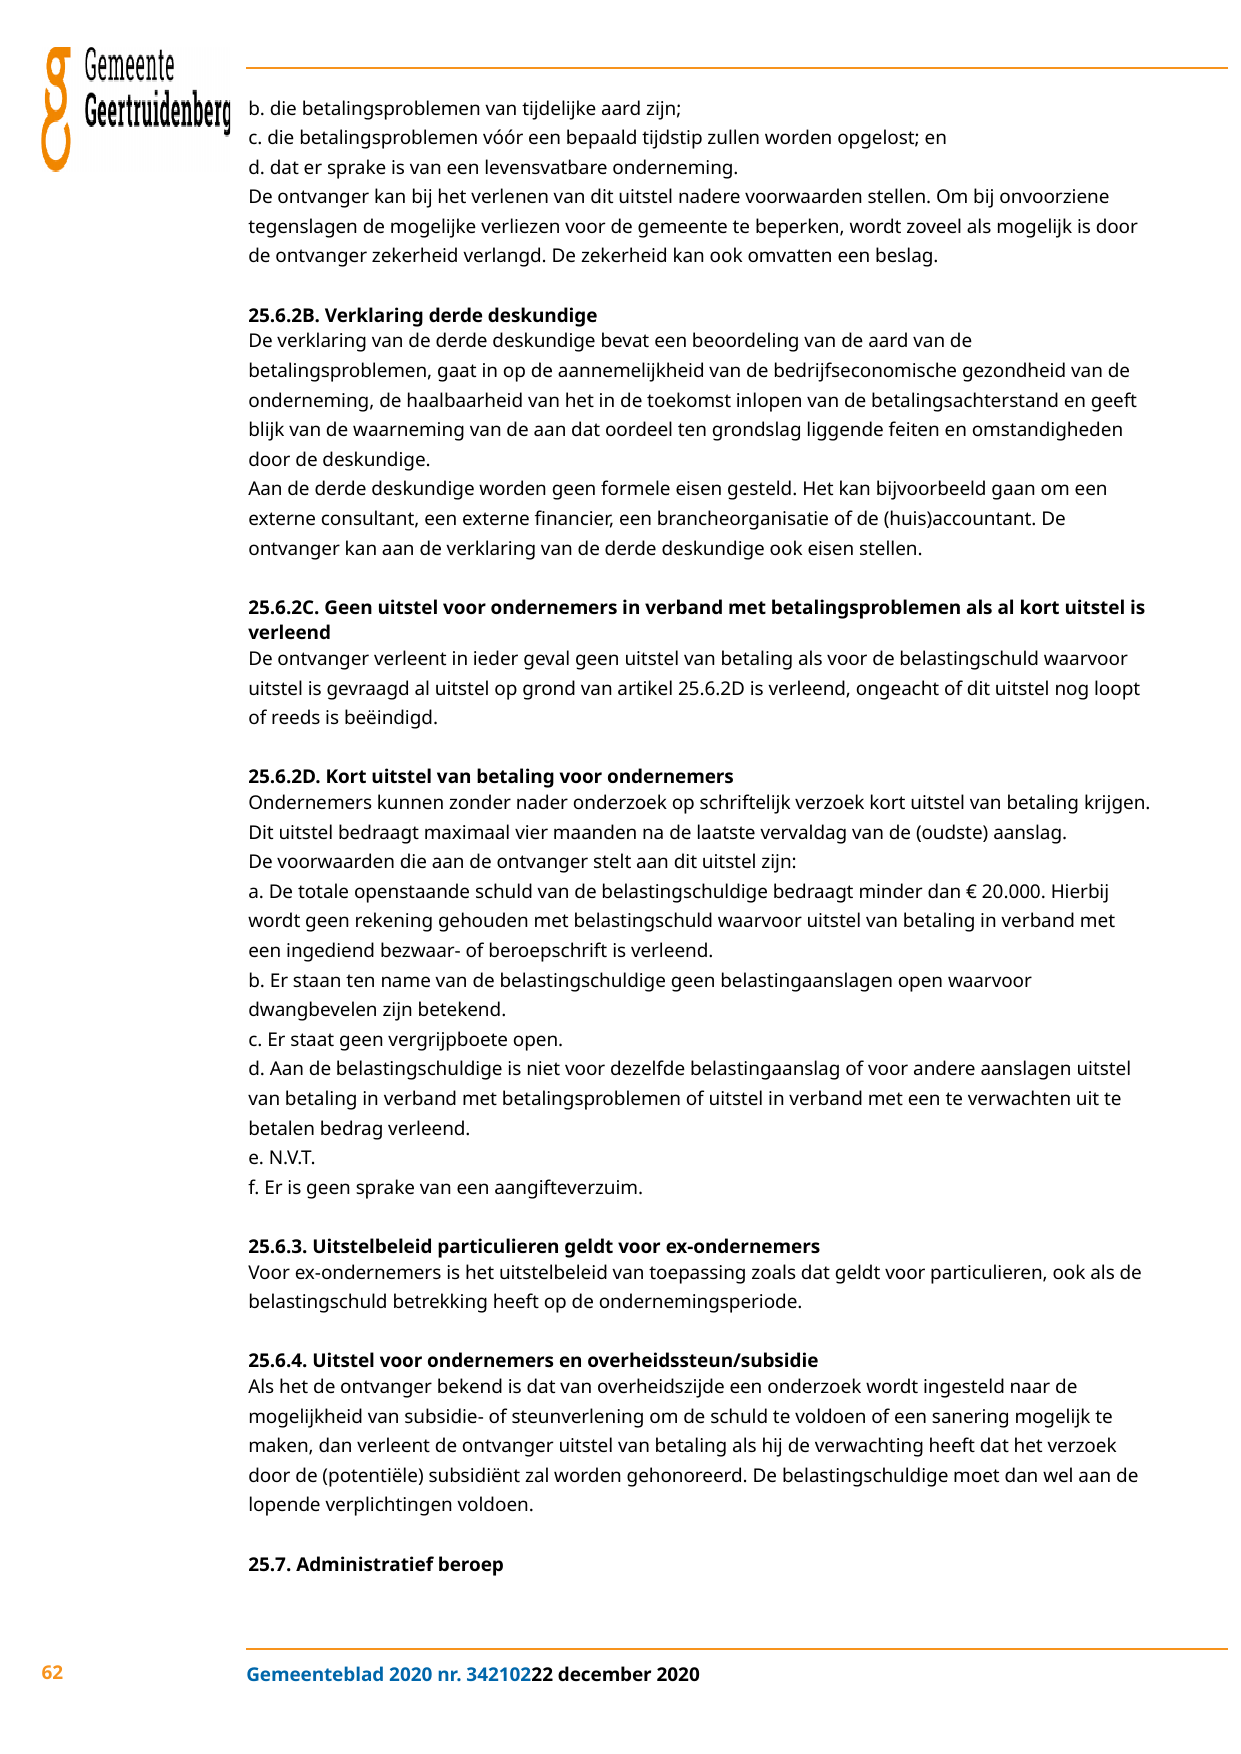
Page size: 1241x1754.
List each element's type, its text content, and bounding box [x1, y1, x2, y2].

text Ondernemers kunnen zonder nader onderzoek op schriftelijk verzoek kort uitstel van betaling krijgen. Dit uitstel bedraagt maximaal vier maanden na de laatste vervaldag van de (oudste) aanslag. [248, 789, 1152, 845]
text Als het de ontvanger bekend is dat van overheidszijde een onderzoek wordt ingesteld naar de mogelijkheid van subsidie- of steunverlening om de schuld te voldoen of een sanering mogelijk te maken, dan verleent de ontvanger uitstel van betaling als hij de verwachting heeft dat het verzoek door de (potentiële) subsidiënt zal worden gehonoreerd. De belastingschuldige moet dan wel aan de lopende verplichtingen voldoen. [248, 1373, 1152, 1517]
picture [41, 47, 231, 172]
text De ontvanger verleent in ieder geval geen uitstel van betaling als voor de belastingschuld waarvoor uitstel is gevraagd al uitstel op grond van artikel 25.6.2D is verleend, ongeacht of dit uitstel nog loopt of reeds is beëindigd. [248, 645, 1152, 730]
text De verklaring van de derde deskundige bevat een beoordeling van de aard van de betalingsproblemen, gaat in op de aannemelijkheid van de bedrijfseconomische gezondheid van de onderneming, de haalbaarheid van het in de toekomst inlopen van de betalingsachterstand en geeft blijk van de waarneming van de aan dat oordeel ten grondslag liggende feiten en omstandigheden door de deskundige. [248, 328, 1152, 472]
text De voorwaarden die aan de ontvanger stelt aan dit uitstel zijn: [248, 848, 1152, 874]
text Voor ex-ondernemers is het uitstelbeleid van toepassing zoals dat geldt voor particulieren, ook als de belastingschuld betrekking heeft op de ondernemingsperiode. [248, 1259, 1152, 1314]
text 25.6.2C. Geen uitstel voor ondernemers in verband met betalingsproblemen als al kort uitstel is verleend [248, 594, 1152, 645]
text e. N.V.T. [248, 1144, 1152, 1170]
text b. Er staan ten name van de belastingschuldige geen belastingaanslagen open waarvoor dwangbevelen zijn betekend. [248, 967, 1152, 1022]
text f. Er is geen sprake van een aangifteverzuim. [248, 1174, 1152, 1200]
text a. De totale openstaande schuld van de belastingschuldige bedraagt minder dan € 20.000. Hierbij wordt geen rekening gehouden met belastingschuld waarvoor uitstel van betaling in verband met een ingediend bezwaar- of beroepschrift is verleend. [248, 878, 1152, 963]
text 25.7. Administratief beroep [248, 1551, 1152, 1577]
text b. die betalingsproblemen van tijdelijke aard zijn; [248, 95, 1152, 121]
text 25.6.2B. Verklaring derde deskundige [248, 302, 1152, 328]
text d. Aan de belastingschuldige is niet voor dezelfde belastingaanslag of voor andere aanslagen uitstel van betaling in verband met betalingsproblemen of uitstel in verband met een te verwachten uit te betalen bedrag verleend. [248, 1056, 1152, 1141]
text Aan de derde deskundige worden geen formele eisen gesteld. Het kan bijvoorbeeld gaan om een externe consultant, een externe financier, een brancheorganisatie of de (huis)accountant. De ontvanger kan aan de verklaring van de derde deskundige ook eisen stellen. [248, 476, 1152, 560]
text 25.6.4. Uitstel voor ondernemers en overheidssteun/subsidie [248, 1348, 1152, 1373]
text 25.6.2D. Kort uitstel van betaling voor ondernemers [248, 764, 1152, 789]
text De ontvanger kan bij het verlenen van dit uitstel nadere voorwaarden stellen. Om bij onvoorziene tegenslagen de mogelijke verliezen voor de gemeente te beperken, wordt zoveel als mogelijk is door de ontvanger zekerheid verlangd. De zekerheid kan ook omvatten een beslag. [248, 183, 1152, 268]
text d. dat er sprake is van een levensvatbare onderneming. [248, 154, 1152, 180]
text c. die betalingsproblemen vóór een bepaald tijdstip zullen worden opgelost; en [248, 124, 1152, 150]
text c. Er staat geen vergrijpboete open. [248, 1026, 1152, 1052]
text 25.6.3. Uitstelbeleid particulieren geldt voor ex-ondernemers [248, 1233, 1152, 1259]
